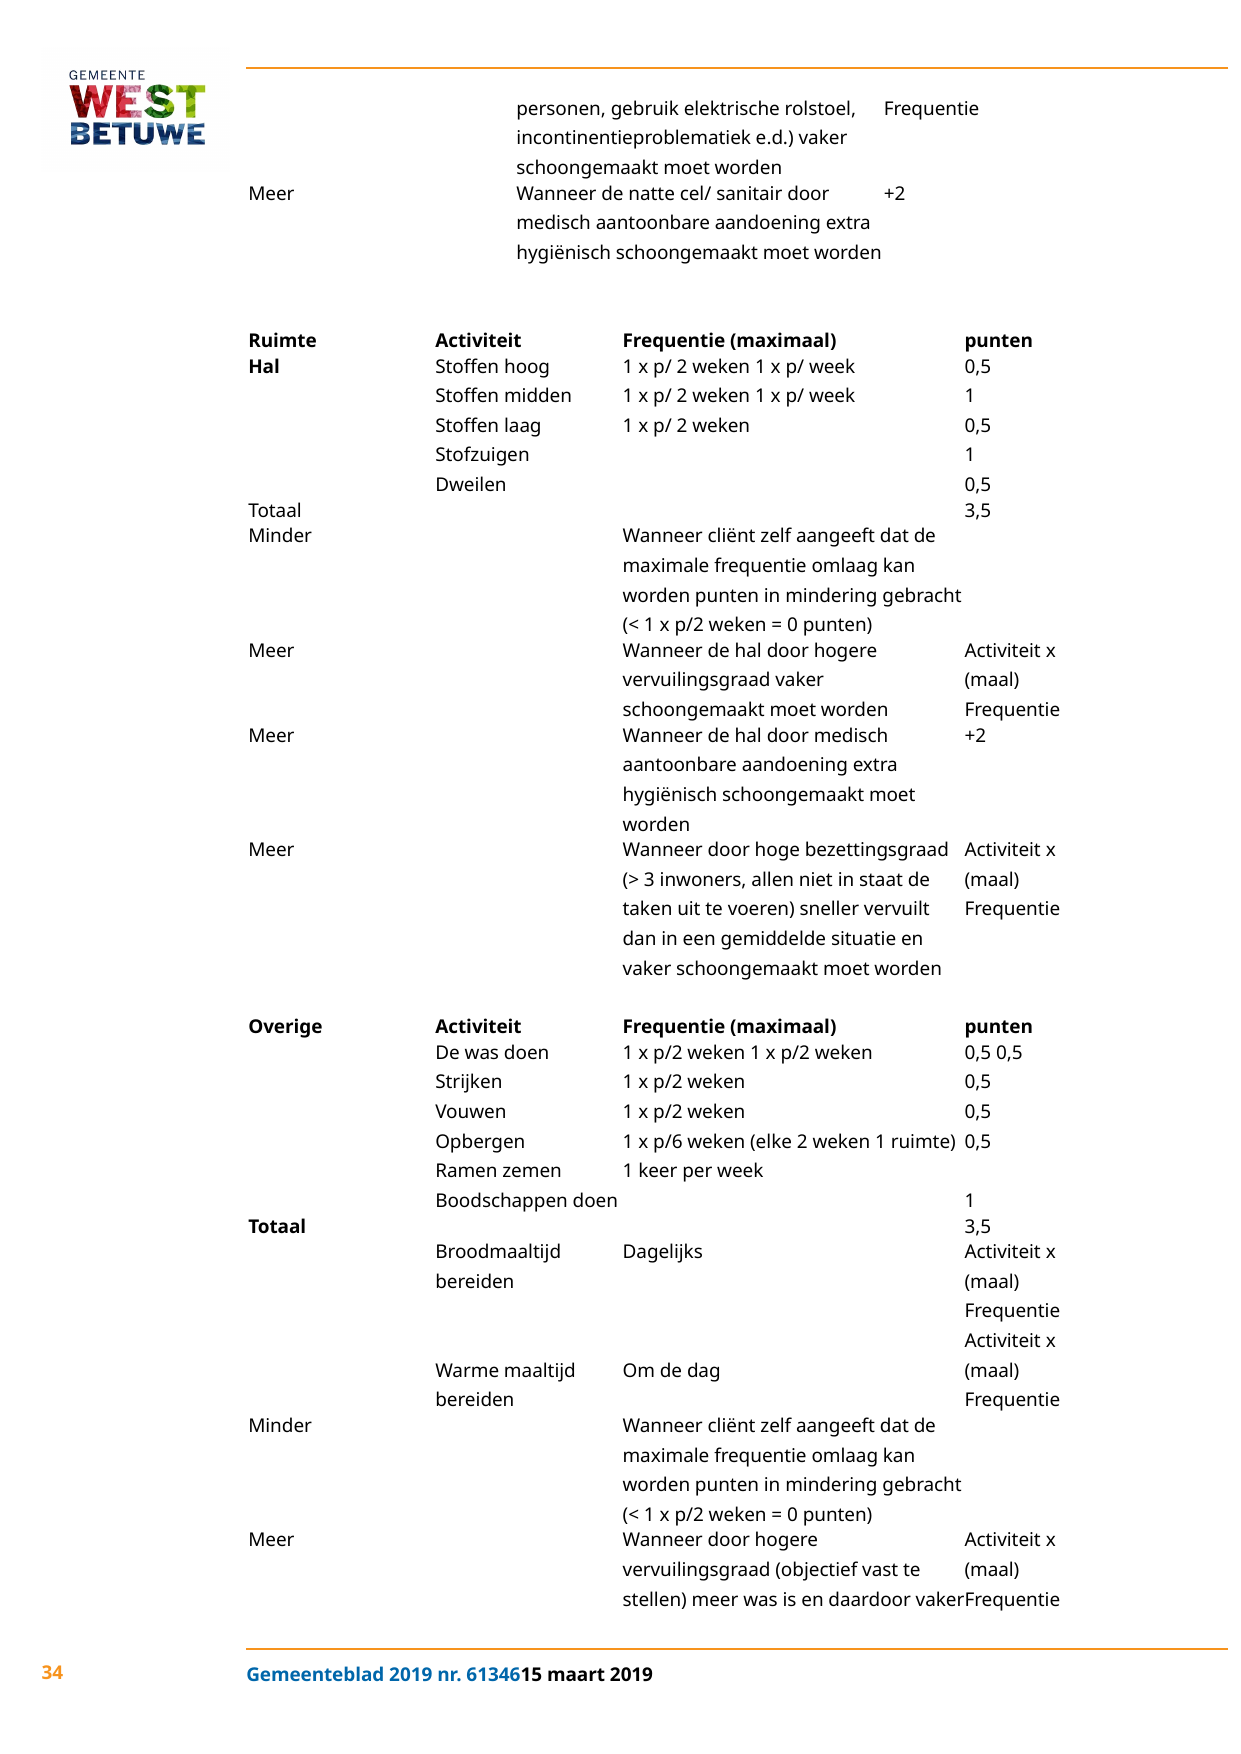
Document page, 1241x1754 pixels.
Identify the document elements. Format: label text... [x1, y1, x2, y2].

table_header Frequentie (maximaal) [623, 327, 964, 353]
table_cell 1 x p/2 weken 1 x p/2 weken 1 x p/2 weken 1 x p/2 weken 1 x p/6 weken (elke 2 weken 1 ruimte) 1 keer per week [623, 1039, 964, 1213]
table_cell Activiteit x (maal) Frequentie [964, 836, 1152, 981]
table_cell 3,5 [964, 1213, 1152, 1238]
table_cell [435, 1527, 622, 1612]
table_cell [435, 1213, 622, 1238]
table_cell Activiteit x (maal) Frequentie [964, 637, 1152, 722]
table_cell [435, 497, 622, 523]
table_cell Wanneer de hal door hogere vervuilingsgraad vaker schoongemaakt moet worden [623, 637, 964, 722]
table_cell Wanneer door hoge bezettingsgraad (> 3 inwoners, allen niet in staat de taken uit te voeren) sneller vervuilt dan in een gemiddelde situatie en vaker schoongemaakt moet worden [623, 836, 964, 981]
table_cell [623, 1213, 964, 1238]
table_header punten [964, 327, 1152, 353]
table_header Activiteit [435, 1014, 622, 1039]
picture [41, 47, 231, 172]
table_cell [382, 95, 516, 180]
table_cell [382, 180, 516, 264]
table_cell [435, 836, 622, 981]
table_cell Dagelijks Om de dag [623, 1239, 964, 1412]
table_cell 3,5 [964, 497, 1152, 523]
table_cell [623, 497, 964, 523]
table_cell Frequentie [884, 95, 1017, 180]
table_cell 0,5 0,5 0,5 0,5 0,5 1 [964, 1039, 1152, 1213]
table_cell 1 x p/ 2 weken 1 x p/ week 1 x p/ 2 weken 1 x p/ week 1 x p/ 2 weken [623, 353, 964, 497]
table_cell Meer [248, 836, 435, 981]
table_cell [248, 95, 382, 180]
table_header Activiteit [435, 327, 622, 353]
table_cell [435, 1412, 622, 1527]
table_cell Activiteit x (maal) Frequentie Activiteit x (maal) Frequentie [964, 1239, 1152, 1412]
table_cell Wanneer cliënt zelf aangeeft dat de maximale frequentie omlaag kan worden punten in mindering gebracht (< 1 x p/2 weken = 0 punten) [623, 1412, 964, 1527]
table_header Overige [248, 1014, 435, 1039]
table_cell Broodmaaltijd bereiden Warme maaltijd bereiden [435, 1239, 622, 1412]
table_cell [435, 722, 622, 836]
table_cell Minder [248, 523, 435, 637]
table_cell Wanneer door hogere vervuilingsgraad (objectief vast te stellen) meer was is en daardoor vaker [623, 1527, 964, 1612]
table_cell Wanneer de hal door medisch aantoonbare aandoening extra hygiënisch schoongemaakt moet worden [623, 722, 964, 836]
table_cell De was doen Strijken Vouwen Opbergen Ramen zemen Boodschappen doen [435, 1039, 622, 1213]
table_header Ruimte [248, 327, 435, 353]
table_cell [248, 1239, 435, 1412]
table_cell 0,5 1 0,5 1 0,5 [964, 353, 1152, 497]
table_cell Meer [248, 722, 435, 836]
table_cell Meer [248, 1527, 435, 1612]
table_cell [964, 523, 1152, 637]
table_cell [248, 1039, 435, 1213]
table_header Frequentie (maximaal) [623, 1014, 964, 1039]
table_cell +2 [964, 722, 1152, 836]
table_header punten [964, 1014, 1152, 1039]
table_cell [435, 523, 622, 637]
table_cell Totaal [248, 497, 435, 523]
table_cell Wanneer de natte cel/ sanitair door medisch aantoonbare aandoening extra hygiënisch schoongemaakt moet worden [516, 180, 883, 264]
table_cell Totaal [248, 1213, 435, 1238]
table_cell Activiteit x (maal) Frequentie [964, 1527, 1152, 1612]
table_cell +2 [884, 180, 1017, 264]
table_cell Hal [248, 353, 435, 497]
table_cell [964, 1412, 1152, 1527]
table_cell Wanneer cliënt zelf aangeeft dat de maximale frequentie omlaag kan worden punten in mindering gebracht (< 1 x p/2 weken = 0 punten) [623, 523, 964, 637]
table_cell personen, gebruik elektrische rolstoel, incontinentieproblematiek e.d.) vaker schoongemaakt moet worden [516, 95, 883, 180]
table_cell Meer [248, 637, 435, 722]
table_cell [435, 637, 622, 722]
table_cell Stoffen hoog Stoffen midden Stoffen laag Stofzuigen Dweilen [435, 353, 622, 497]
table_cell Minder [248, 1412, 435, 1527]
table_cell Meer [248, 180, 382, 264]
